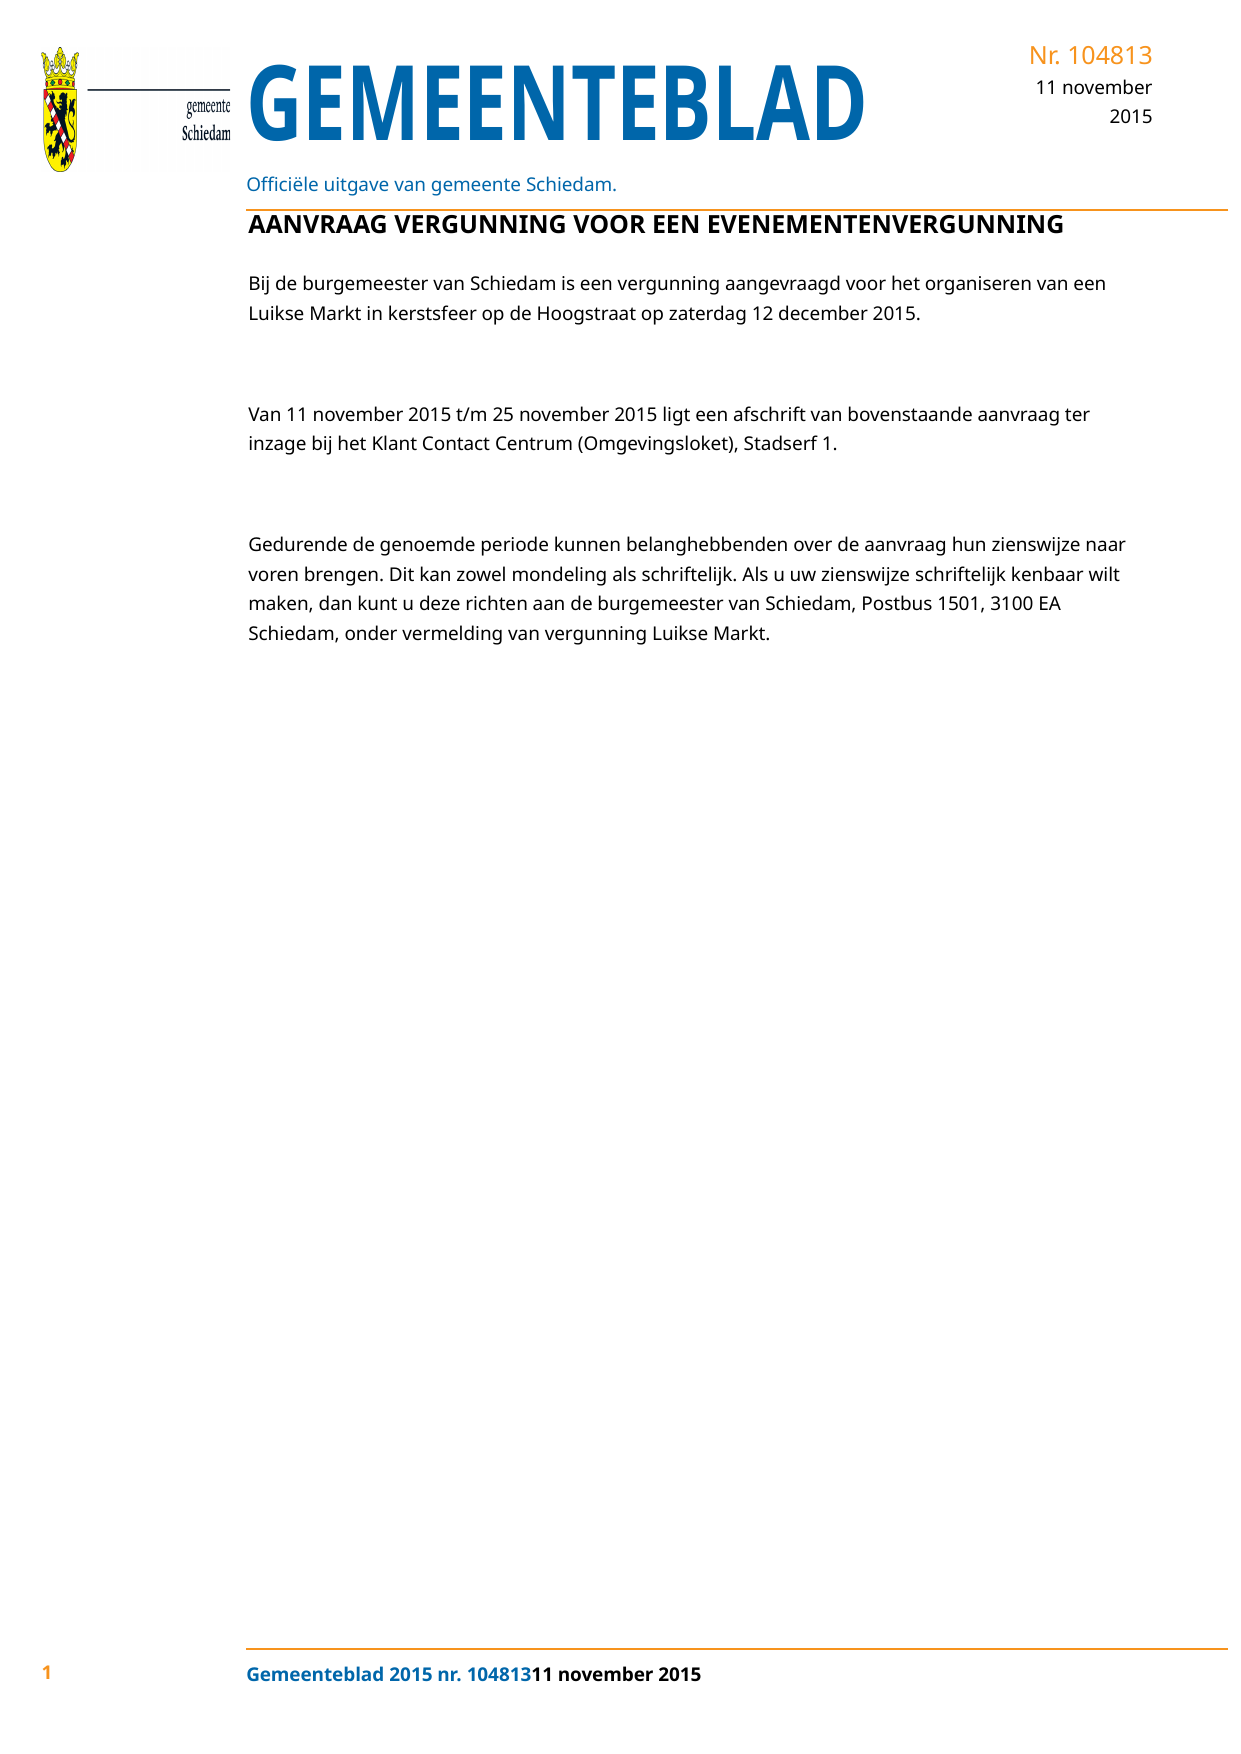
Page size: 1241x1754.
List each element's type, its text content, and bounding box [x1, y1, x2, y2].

text Gedurende de genoemde periode kunnen belanghebbenden over de aanvraag hun zienswijze naar voren brengen. Dit kan zowel mondeling als schriftelijk. Als u uw zienswijze schriftelijk kenbaar wilt maken, dan kunt u deze richten aan de burgemeester van Schiedam, Postbus 1501, 3100 EA Schiedam, onder vermelding van vergunning Luikse Markt. [248, 531, 1152, 646]
text Bij de burgemeester van Schiedam is een vergunning aangevraagd voor het organiseren van een Luikse Markt in kerstsfeer op de Hoogstraat op zaterdag 12 december 2015. [248, 270, 1152, 326]
picture [41, 47, 231, 172]
text AANVRAAG VERGUNNING VOOR EEN EVENEMENTENVERGUNNING [248, 211, 1152, 241]
text Van 11 november 2015 t/m 25 november 2015 ligt een afschrift van bovenstaande aanvraag ter inzage bij het Klant Contact Centrum (Omgevingsloket), Stadserf 1. [248, 401, 1152, 456]
